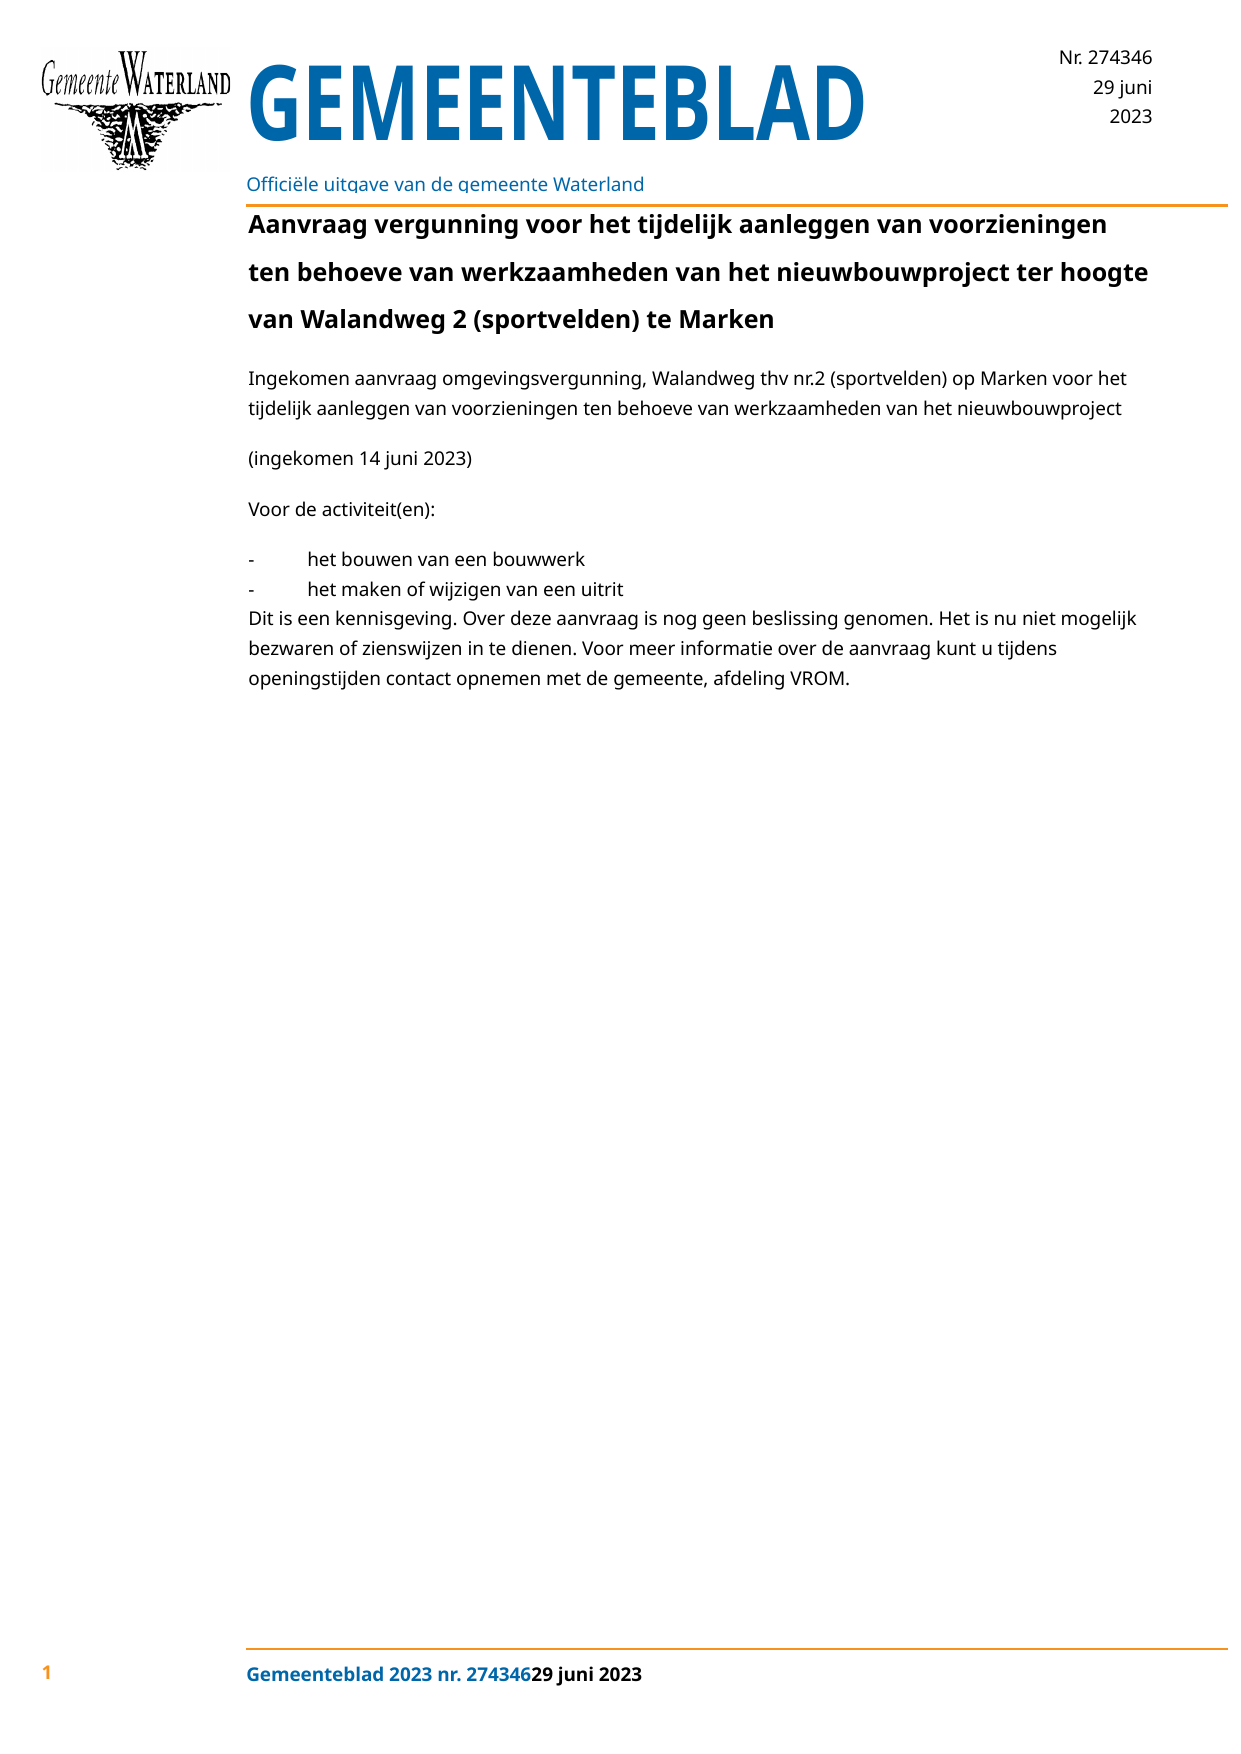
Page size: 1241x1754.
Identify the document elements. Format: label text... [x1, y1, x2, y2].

list het maken of wijzigen van een uitrit [248, 576, 1152, 602]
list het bouwen van een bouwwerk [248, 546, 1152, 572]
picture [41, 47, 231, 172]
text Aanvraag vergunning voor het tijdelijk aanleggen van voorzieningen ten behoeve van werkzaamheden van het nieuwbouwproject ter hoogte van Walandweg 2 (sportvelden) te Marken [248, 207, 1152, 336]
text Ingekomen aanvraag omgevingsvergunning, Walandweg thv nr.2 (sportvelden) op Marken voor het tijdelijk aanleggen van voorzieningen ten behoeve van werkzaamheden van het nieuwbouwproject [248, 366, 1152, 421]
text Dit is een kennisgeving. Over deze aanvraag is nog geen beslissing genomen. Het is nu niet mogelijk bezwaren of zienswijzen in te dienen. Voor meer informatie over de aanvraag kunt u tijdens openingstijden contact opnemen met de gemeente, afdeling VROM. [248, 606, 1152, 690]
text Voor de activiteit(en): [248, 496, 1152, 522]
text (ingekomen 14 juni 2023) [248, 446, 1152, 471]
